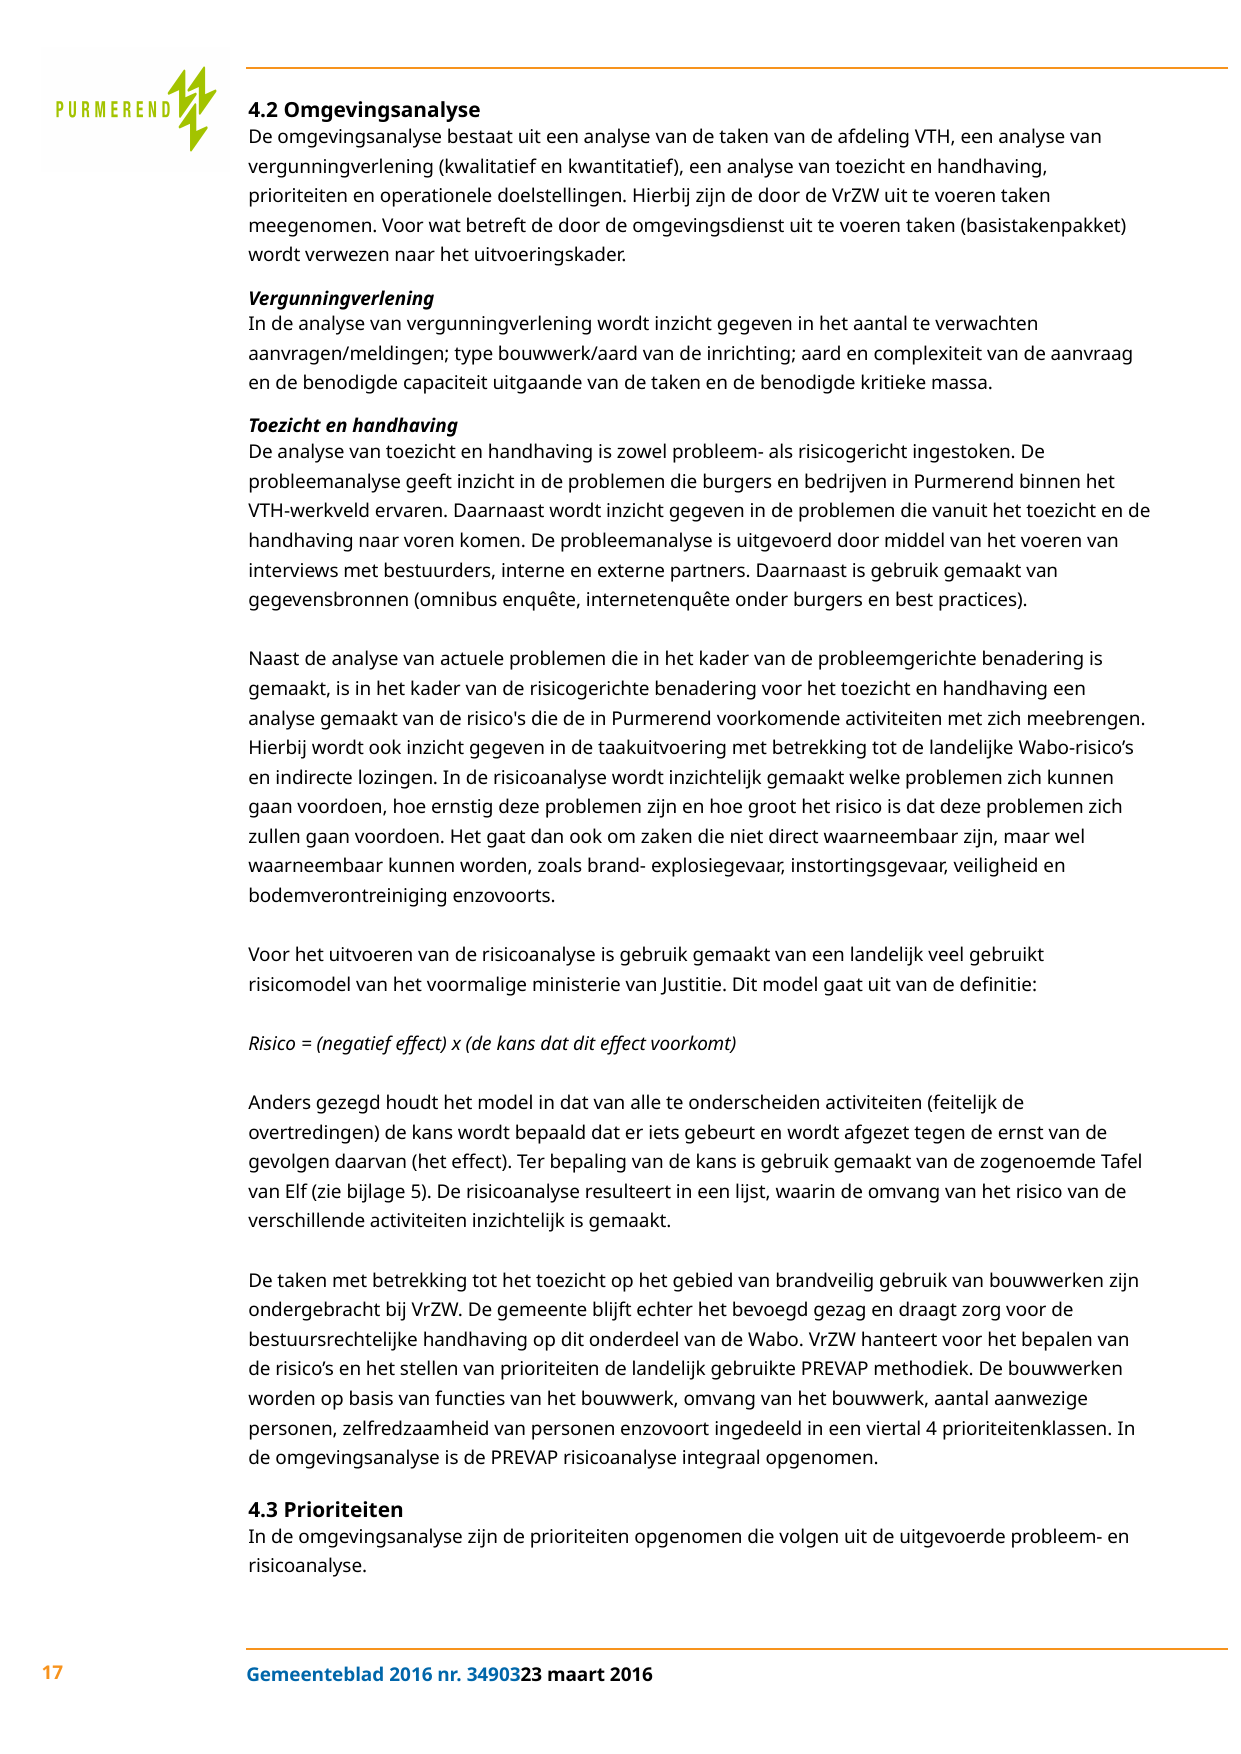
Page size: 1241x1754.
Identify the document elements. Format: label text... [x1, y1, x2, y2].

text Toezicht en handhaving [248, 413, 1152, 438]
text 4.2 Omgevingsanalyse [248, 95, 1152, 123]
text 4.3 Prioriteiten [248, 1495, 1152, 1523]
text Voor het uitvoeren van de risicoanalyse is gebruik gemaakt van een landelijk veel gebruikt risicomodel van het voormalige ministerie van Justitie. Dit model gaat uit van de definitie: [248, 941, 1152, 997]
text De analyse van toezicht en handhaving is zowel probleem- als risicogericht ingestoken. De probleemanalyse geeft inzicht in de problemen die burgers en bedrijven in Purmerend binnen het VTH-werkveld ervaren. Daarnaast wordt inzicht gegeven in de problemen die vanuit het toezicht en de handhaving naar voren komen. De probleemanalyse is uitgevoerd door middel van het voeren van interviews met bestuurders, interne en externe partners. Daarnaast is gebruik gemaakt van gegevensbronnen (omnibus enquête, internetenquête onder burgers en best practices). [248, 438, 1152, 612]
text Naast de analyse van actuele problemen die in het kader van de probleemgerichte benadering is gemaakt, is in het kader van de risicogerichte benadering voor het toezicht en handhaving een analyse gemaakt van de risico's die de in Purmerend voorkomende activiteiten met zich meebrengen. Hierbij wordt ook inzicht gegeven in de taakuitvoering met betrekking tot de landelijke Wabo-risico’s en indirecte lozingen. In de risicoanalyse wordt inzichtelijk gemaakt welke problemen zich kunnen gaan voordoen, hoe ernstig deze problemen zijn en hoe groot het risico is dat deze problemen zich zullen gaan voordoen. Het gaat dan ook om zaken die niet direct waarneembaar zijn, maar wel waarneembaar kunnen worden, zoals brand- explosiegevaar, instortingsgevaar, veiligheid en bodemverontreiniging enzovoorts. [248, 646, 1152, 908]
text Risico = (negatief effect) x (de kans dat dit effect voorkomt) [248, 1030, 1152, 1056]
text De omgevingsanalyse bestaat uit een analyse van de taken van de afdeling VTH, een analyse van vergunningverlening (kwalitatief en kwantitatief), een analyse van toezicht en handhaving, prioriteiten en operationele doelstellingen. Hierbij zijn de door de VrZW uit te voeren taken meegenomen. Voor wat betreft de door de omgevingsdienst uit te voeren taken (basistakenpakket) wordt verwezen naar het uitvoeringskader. [248, 123, 1152, 267]
text In de omgevingsanalyse zijn de prioriteiten opgenomen die volgen uit de uitgevoerde probleem- en risicoanalyse. [248, 1523, 1152, 1578]
text De taken met betrekking tot het toezicht op het gebied van brandveilig gebruik van bouwwerken zijn ondergebracht bij VrZW. De gemeente blijft echter het bevoegd gezag en draagt zorg voor de bestuursrechtelijke handhaving op dit onderdeel van de Wabo. VrZW hanteert voor het bepalen van de risico’s en het stellen van prioriteiten de landelijk gebruikte PREVAP methodiek. De bouwwerken worden op basis van functies van het bouwwerk, omvang van het bouwwerk, aantal aanwezige personen, zelfredzaamheid van personen enzovoort ingedeeld in een viertal 4 prioriteitenklassen. In de omgevingsanalyse is de PREVAP risicoanalyse integraal opgenomen. [248, 1267, 1152, 1470]
text Vergunningverlening [248, 285, 1152, 310]
text In de analyse van vergunningverlening wordt inzicht gegeven in het aantal te verwachten aanvragen/meldingen; type bouwwerk/aard van de inrichting; aard en complexiteit van de aanvraag en de benodigde capaciteit uitgaande van de taken en de benodigde kritieke massa. [248, 310, 1152, 395]
picture [41, 47, 231, 172]
text Anders gezegd houdt het model in dat van alle te onderscheiden activiteiten (feitelijk de overtredingen) de kans wordt bepaald dat er iets gebeurt en wordt afgezet tegen de ernst van de gevolgen daarvan (het effect). Ter bepaling van de kans is gebruik gemaakt van de zogenoemde Tafel van Elf (zie bijlage 5). De risicoanalyse resulteert in een lijst, waarin de omvang van het risico van de verschillende activiteiten inzichtelijk is gemaakt. [248, 1089, 1152, 1233]
